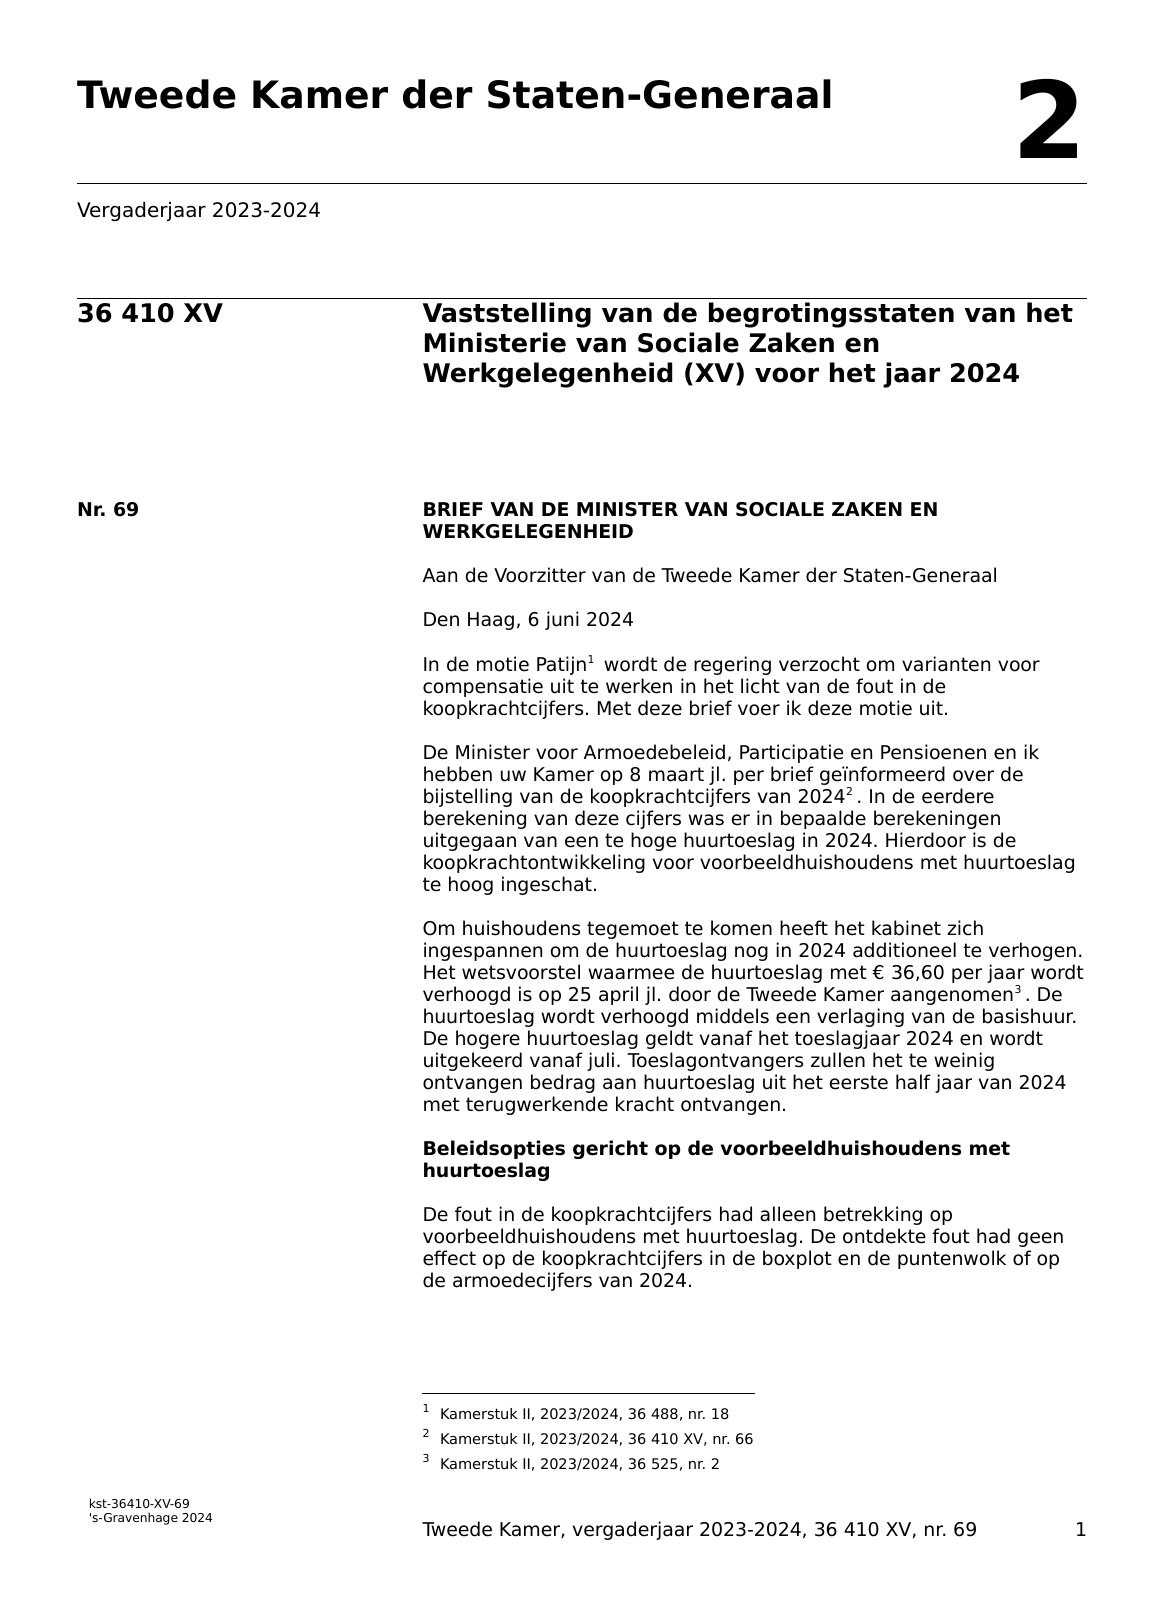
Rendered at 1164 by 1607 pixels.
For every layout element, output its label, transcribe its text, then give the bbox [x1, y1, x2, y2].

subtitle 36 410 XV Vaststelling van de begrotingsstaten van het Ministerie van Sociale Zaken en Werkgelegenheid (XV) voor het jaar 2024 [77, 299, 1087, 388]
text 's-Gravenhage 2024 [88, 1511, 323, 1525]
text De fout in de koopkrachtcijfers had alleen betrekking op voorbeeldhuishoudens met huurtoeslag. De ontdekte fout had geen effect op de koopkrachtcijfers in de boxplot en de puntenwolk of op de armoedecijfers van 2024. [422, 1204, 1087, 1292]
text Den Haag, 6 juni 2024 [422, 609, 1087, 631]
text Aan de Voorzitter van de Tweede Kamer der Staten-Generaal [422, 565, 1087, 587]
text Kamerstuk II, 2023/2024, 36 488, nr. 18 [422, 1402, 1087, 1424]
subtitle Nr. 69 BRIEF VAN DE MINISTER VAN SOCIALE ZAKEN EN WERKGELEGENHEID [77, 499, 1087, 543]
text Kamerstuk II, 2023/2024, 36 410 XV, nr. 66 [422, 1427, 1087, 1449]
text De Minister voor Armoedebeleid, Participatie en Pensioenen en ik hebben uw Kamer op 8 maart jl. per brief geïnformeerd over de bijstelling van de koopkrachtcijfers van 2024. In de eerdere berekening van deze cijfers was er in bepaalde berekeningen uitgegaan van een te hoge huurtoeslag in 2024. Hierdoor is de koopkrachtontwikkeling voor voorbeeldhuishoudens met huurtoeslag te hoog ingeschat. [422, 742, 1087, 896]
table_header 2 [886, 59, 1087, 183]
table_header Tweede Kamer der Staten-Generaal [77, 59, 886, 183]
text kst-36410-XV-69 [88, 1497, 323, 1511]
text Kamerstuk II, 2023/2024, 36 525, nr. 2 [422, 1452, 1087, 1474]
text Om huishoudens tegemoet te komen heeft het kabinet zich ingespannen om de huurtoeslag nog in 2024 additioneel te verhogen. Het wetsvoorstel waarmee de huurtoeslag met € 36,60 per jaar wordt verhoogd is op 25 april jl. door de Tweede Kamer aangenomen. De huurtoeslag wordt verhoogd middels een verlaging van de basishuur. De hogere huurtoeslag geldt vanaf het toeslagjaar 2024 en wordt uitgekeerd vanaf juli. Toeslagontvangers zullen het te weinig ontvangen bedrag aan huurtoeslag uit het eerste half jaar van 2024 met terugwerkende kracht ontvangen. [422, 918, 1087, 1116]
text In de motie Patijn wordt de regering verzocht om varianten voor compensatie uit te werken in het licht van de fout in de koopkrachtcijfers. Met deze brief voer ik deze motie uit. [422, 653, 1087, 719]
table_cell Vergaderjaar 2023-2024 [77, 184, 1087, 298]
subtitle Beleidsopties gericht op de voorbeeldhuishoudens met huurtoeslag [422, 1138, 1087, 1182]
